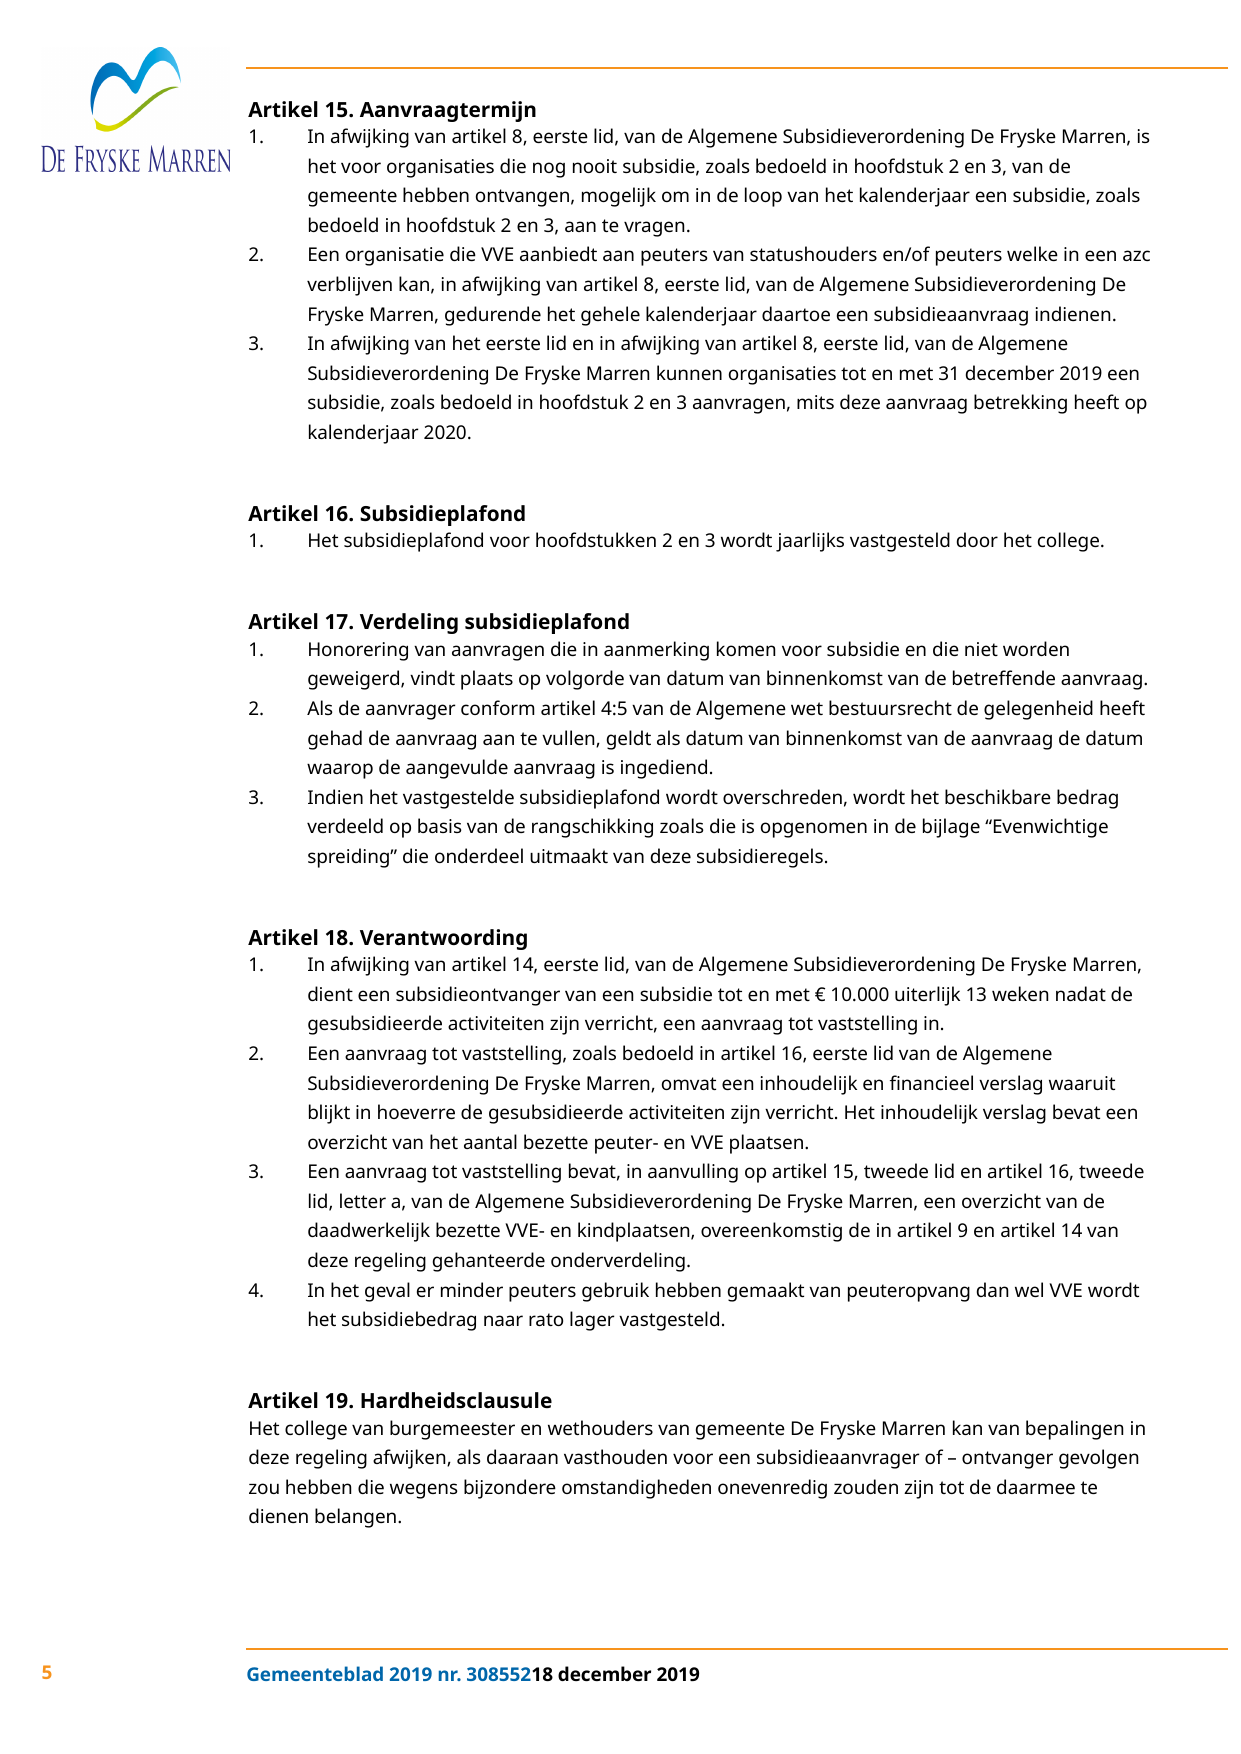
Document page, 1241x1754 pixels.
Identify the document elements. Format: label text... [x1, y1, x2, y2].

list In afwijking van artikel 8, eerste lid, van de Algemene Subsidieverordening De Fryske Marren, is het voor organisaties die nog nooit subsidie, zoals bedoeld in hoofdstuk 2 en 3, van de gemeente hebben ontvangen, mogelijk om in de loop van het kalenderjaar een subsidie, zoals bedoeld in hoofdstuk 2 en 3, aan te vragen. [248, 123, 1152, 238]
list Indien het vastgestelde subsidieplafond wordt overschreden, wordt het beschikbare bedrag verdeeld op basis van de rangschikking zoals die is opgenomen in de bijlage “Evenwichtige spreiding” die onderdeel uitmaakt van deze subsidieregels. [248, 784, 1152, 869]
text Artikel 16. Subsidieplafond [248, 499, 1152, 527]
text Artikel 15. Aanvraagtermijn [248, 95, 1152, 123]
text Artikel 18. Verantwoording [248, 923, 1152, 951]
list In het geval er minder peuters gebruik hebben gemaakt van peuteropvang dan wel VVE wordt het subsidiebedrag naar rato lager vastgesteld. [248, 1277, 1152, 1332]
list Een aanvraag tot vaststelling, zoals bedoeld in artikel 16, eerste lid van de Algemene Subsidieverordening De Fryske Marren, omvat een inhoudelijk en financieel verslag waaruit blijkt in hoeverre de gesubsidieerde activiteiten zijn verricht. Het inhoudelijk verslag bevat een overzicht van het aantal bezette peuter- en VVE plaatsen. [248, 1040, 1152, 1155]
picture [41, 47, 231, 172]
list In afwijking van artikel 14, eerste lid, van de Algemene Subsidieverordening De Fryske Marren, dient een subsidieontvanger van een subsidie tot en met € 10.000 uiterlijk 13 weken nadat de gesubsidieerde activiteiten zijn verricht, een aanvraag tot vaststelling in. [248, 951, 1152, 1036]
list Een organisatie die VVE aanbiedt aan peuters van statushouders en/of peuters welke in een azc verblijven kan, in afwijking van artikel 8, eerste lid, van de Algemene Subsidieverordening De Fryske Marren, gedurende het gehele kalenderjaar daartoe een subsidieaanvraag indienen. [248, 242, 1152, 326]
list Als de aanvrager conform artikel 4:5 van de Algemene wet bestuursrecht de gelegenheid heeft gehad de aanvraag aan te vullen, geldt als datum van binnenkomst van de aanvraag de datum waarop de aangevulde aanvraag is ingediend. [248, 695, 1152, 780]
list Het subsidieplafond voor hoofdstukken 2 en 3 wordt jaarlijks vastgesteld door het college. [248, 527, 1152, 553]
list Een aanvraag tot vaststelling bevat, in aanvulling op artikel 15, tweede lid en artikel 16, tweede lid, letter a, van de Algemene Subsidieverordening De Fryske Marren, een overzicht van de daadwerkelijk bezette VVE- en kindplaatsen, overeenkomstig de in artikel 9 en artikel 14 van deze regeling gehanteerde onderverdeling. [248, 1158, 1152, 1273]
text Artikel 17. Verdeling subsidieplafond [248, 607, 1152, 636]
list Honorering van aanvragen die in aanmerking komen voor subsidie en die niet worden geweigerd, vindt plaats op volgorde van datum van binnenkomst van de betreffende aanvraag. [248, 636, 1152, 691]
text Artikel 19. Hardheidsclausule [248, 1386, 1152, 1415]
list In afwijking van het eerste lid en in afwijking van artikel 8, eerste lid, van de Algemene Subsidieverordening De Fryske Marren kunnen organisaties tot en met 31 december 2019 een subsidie, zoals bedoeld in hoofdstuk 2 en 3 aanvragen, mits deze aanvraag betrekking heeft op kalenderjaar 2020. [248, 330, 1152, 445]
text Het college van burgemeester en wethouders van gemeente De Fryske Marren kan van bepalingen in deze regeling afwijken, als daaraan vasthouden voor een subsidieaanvrager of – ontvanger gevolgen zou hebben die wegens bijzondere omstandigheden onevenredig zouden zijn tot de daarmee te dienen belangen. [248, 1415, 1152, 1529]
